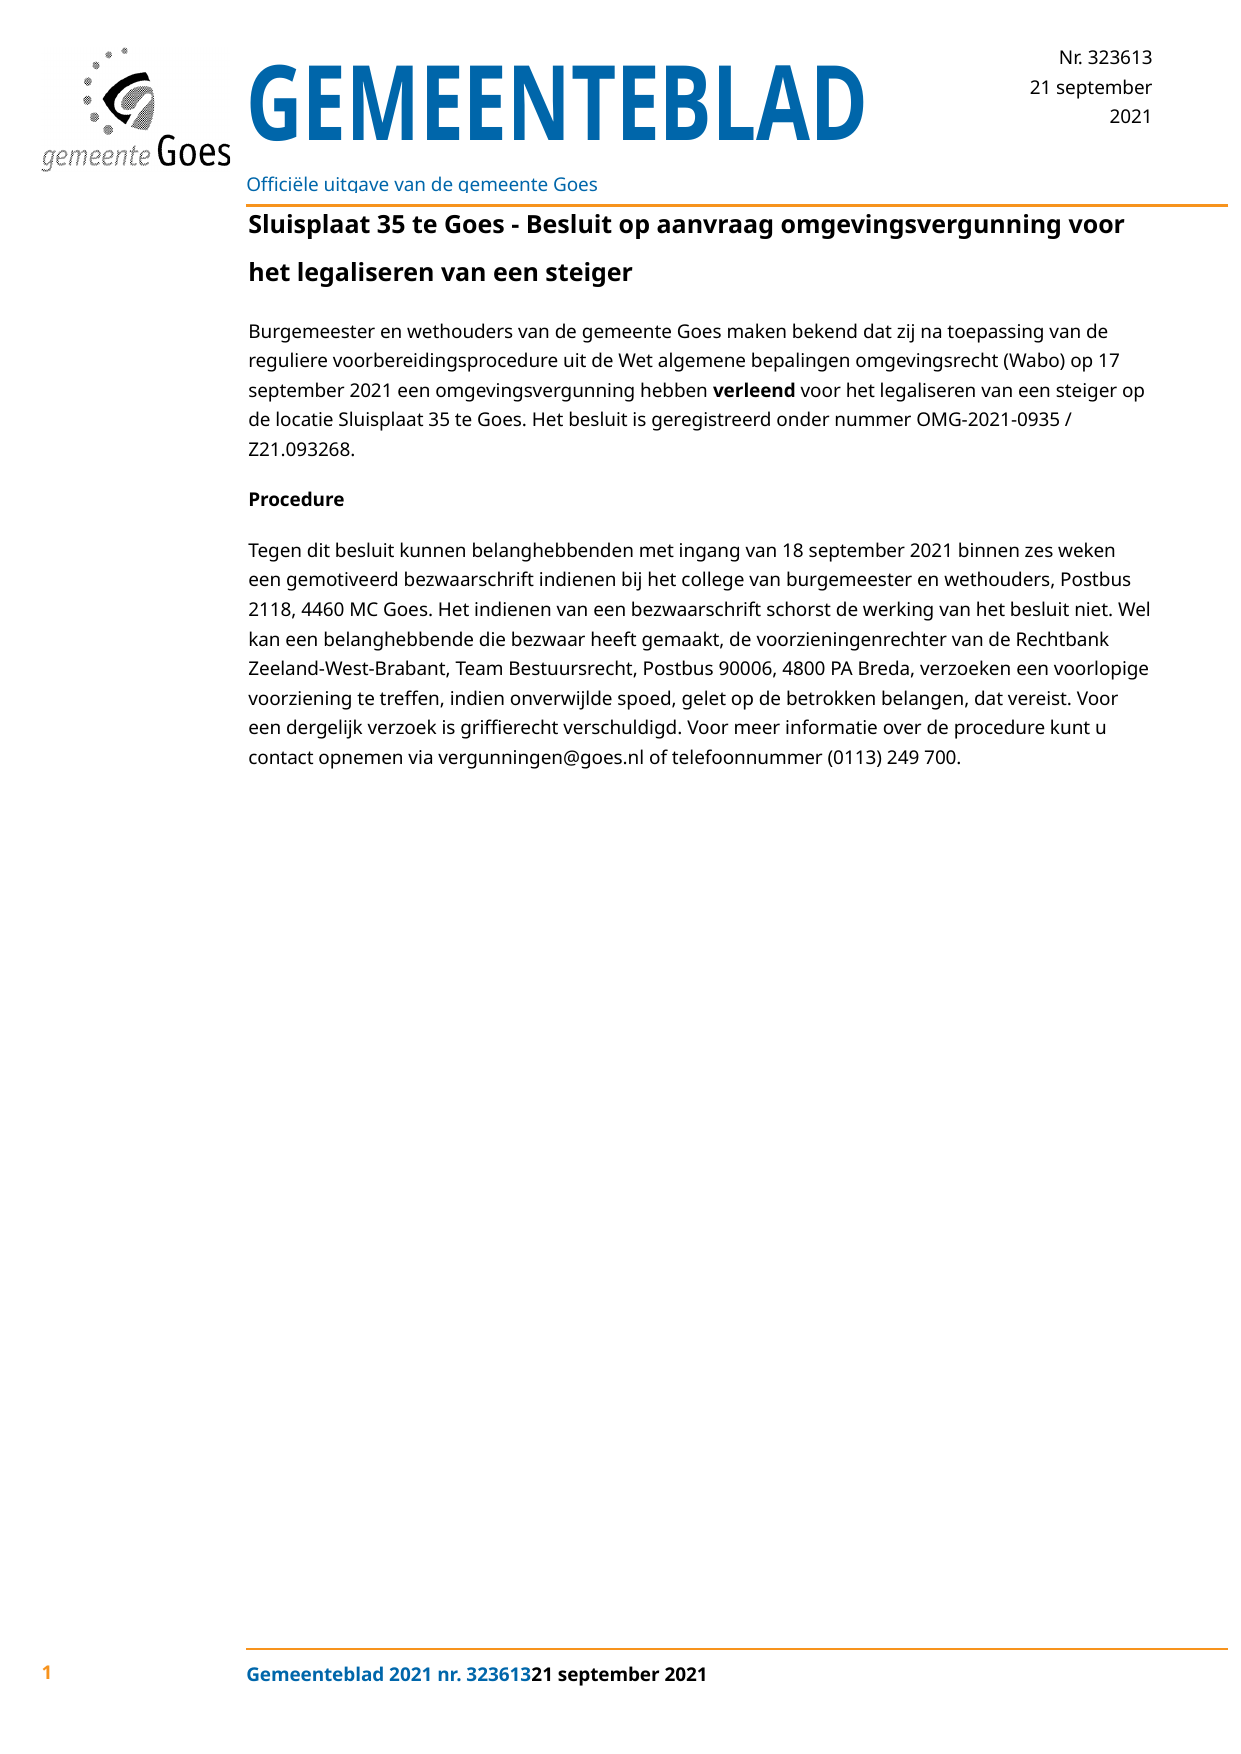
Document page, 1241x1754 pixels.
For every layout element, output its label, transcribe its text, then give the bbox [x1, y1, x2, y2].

text Tegen dit besluit kunnen belanghebbenden met ingang van 18 september 2021 binnen zes weken een gemotiveerd bezwaarschrift indienen bij het college van burgemeester en wethouders, Postbus 2118, 4460 MC Goes. Het indienen van een bezwaarschrift schorst de werking van het besluit niet. Wel kan een belanghebbende die bezwaar heeft gemaakt, de voorzieningenrechter van de Rechtbank Zeeland-West-Brabant, Team Bestuursrecht, Postbus 90006, 4800 PA Breda, verzoeken een voorlopige voorziening te treffen, indien onverwijlde spoed, gelet op de betrokken belangen, dat vereist. Voor een dergelijk verzoek is griffierecht verschuldigd. Voor meer informatie over de procedure kunt u contact opnemen via vergunningen@goes.nl of telefoonnummer (0113) 249 700. [248, 537, 1152, 770]
text Burgemeester en wethouders van de gemeente Goes maken bekend dat zij na toepassing van de reguliere voorbereidingsprocedure uit de Wet algemene bepalingen omgevingsrecht (Wabo) op 17 september 2021 een omgevingsvergunning hebben verleend voor het legaliseren van een steiger op de locatie Sluisplaat 35 te Goes. Het besluit is geregistreerd onder nummer OMG-2021-0935 / Z21.093268. [248, 318, 1152, 462]
text Sluisplaat 35 te Goes - Besluit op aanvraag omgevingsvergunning voor het legaliseren van een steiger [248, 207, 1152, 288]
text Procedure [248, 487, 1152, 512]
picture [41, 47, 231, 172]
